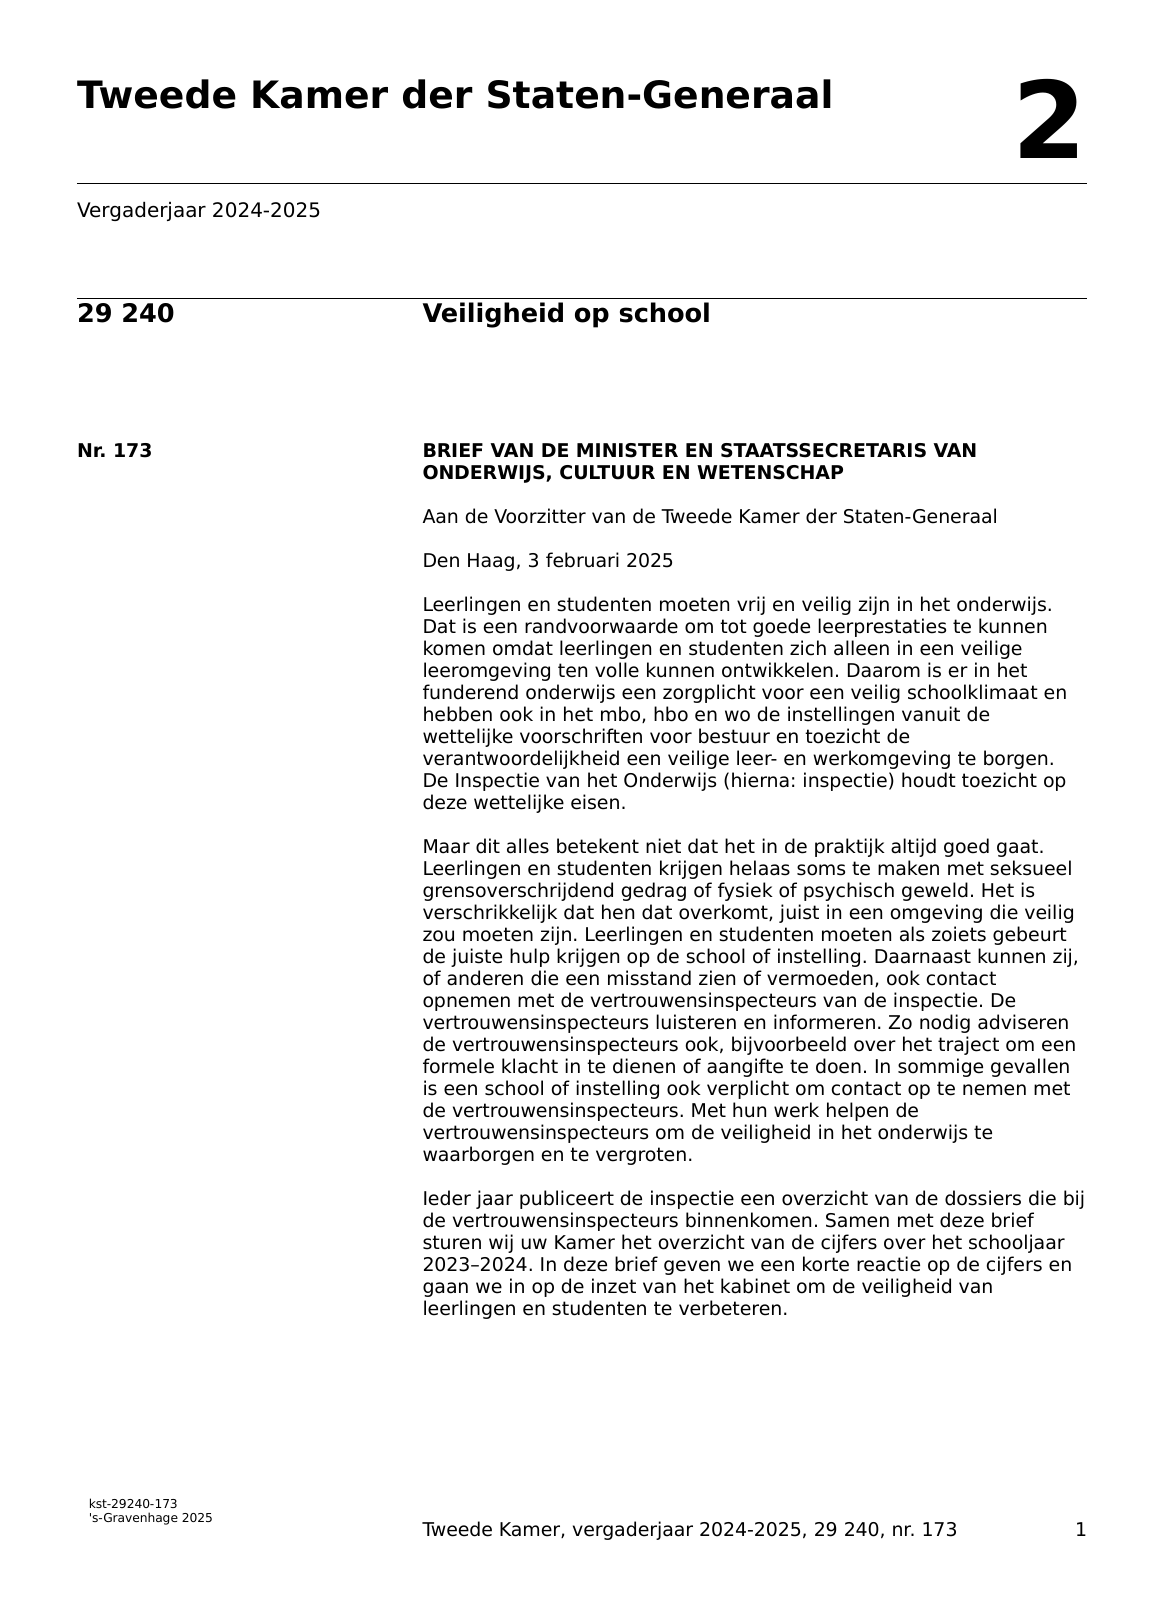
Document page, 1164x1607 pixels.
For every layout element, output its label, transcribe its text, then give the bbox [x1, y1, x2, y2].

text 's-Gravenhage 2025 [88, 1511, 323, 1525]
text Leerlingen en studenten moeten vrij en veilig zijn in het onderwijs. Dat is een randvoorwaarde om tot goede leerprestaties te kunnen komen omdat leerlingen en studenten zich alleen in een veilige leeromgeving ten volle kunnen ontwikkelen. Daarom is er in het funderend onderwijs een zorgplicht voor een veilig schoolklimaat en hebben ook in het mbo, hbo en wo de instellingen vanuit de wettelijke voorschriften voor bestuur en toezicht de verantwoordelijkheid een veilige leer- en werkomgeving te borgen. De Inspectie van het Onderwijs (hierna: inspectie) houdt toezicht op deze wettelijke eisen. [422, 594, 1087, 814]
text Den Haag, 3 februari 2025 [422, 550, 1087, 572]
text Maar dit alles betekent niet dat het in de praktijk altijd goed gaat. Leerlingen en studenten krijgen helaas soms te maken met seksueel grensoverschrijdend gedrag of fysiek of psychisch geweld. Het is verschrikkelijk dat hen dat overkomt, juist in een omgeving die veilig zou moeten zijn. Leerlingen en studenten moeten als zoiets gebeurt de juiste hulp krijgen op de school of instelling. Daarnaast kunnen zij, of anderen die een misstand zien of vermoeden, ook contact opnemen met de vertrouwensinspecteurs van de inspectie. De vertrouwensinspecteurs luisteren en informeren. Zo nodig adviseren de vertrouwensinspecteurs ook, bijvoorbeeld over het traject om een formele klacht in te dienen of aangifte te doen. In sommige gevallen is een school of instelling ook verplicht om contact op te nemen met de vertrouwensinspecteurs. Met hun werk helpen de vertrouwensinspecteurs om de veiligheid in het onderwijs te waarborgen en te vergroten. [422, 836, 1087, 1166]
subtitle Nr. 173 BRIEF VAN DE MINISTER EN STAATSSECRETARIS VAN ONDERWIJS, CULTUUR EN WETENSCHAP [77, 440, 1087, 484]
table_header Tweede Kamer der Staten-Generaal [77, 59, 886, 183]
table_cell Vergaderjaar 2024-2025 [77, 184, 1087, 298]
text Aan de Voorzitter van de Tweede Kamer der Staten-Generaal [422, 506, 1087, 528]
text kst-29240-173 [88, 1497, 323, 1511]
text Ieder jaar publiceert de inspectie een overzicht van de dossiers die bij de vertrouwensinspecteurs binnenkomen. Samen met deze brief sturen wij uw Kamer het overzicht van de cijfers over het schooljaar 2023–2024. In deze brief geven we een korte reactie op de cijfers en gaan we in op de inzet van het kabinet om de veiligheid van leerlingen en studenten te verbeteren. [422, 1188, 1087, 1320]
subtitle 29 240 Veiligheid op school [77, 299, 1087, 329]
table_header 2 [886, 59, 1087, 183]
